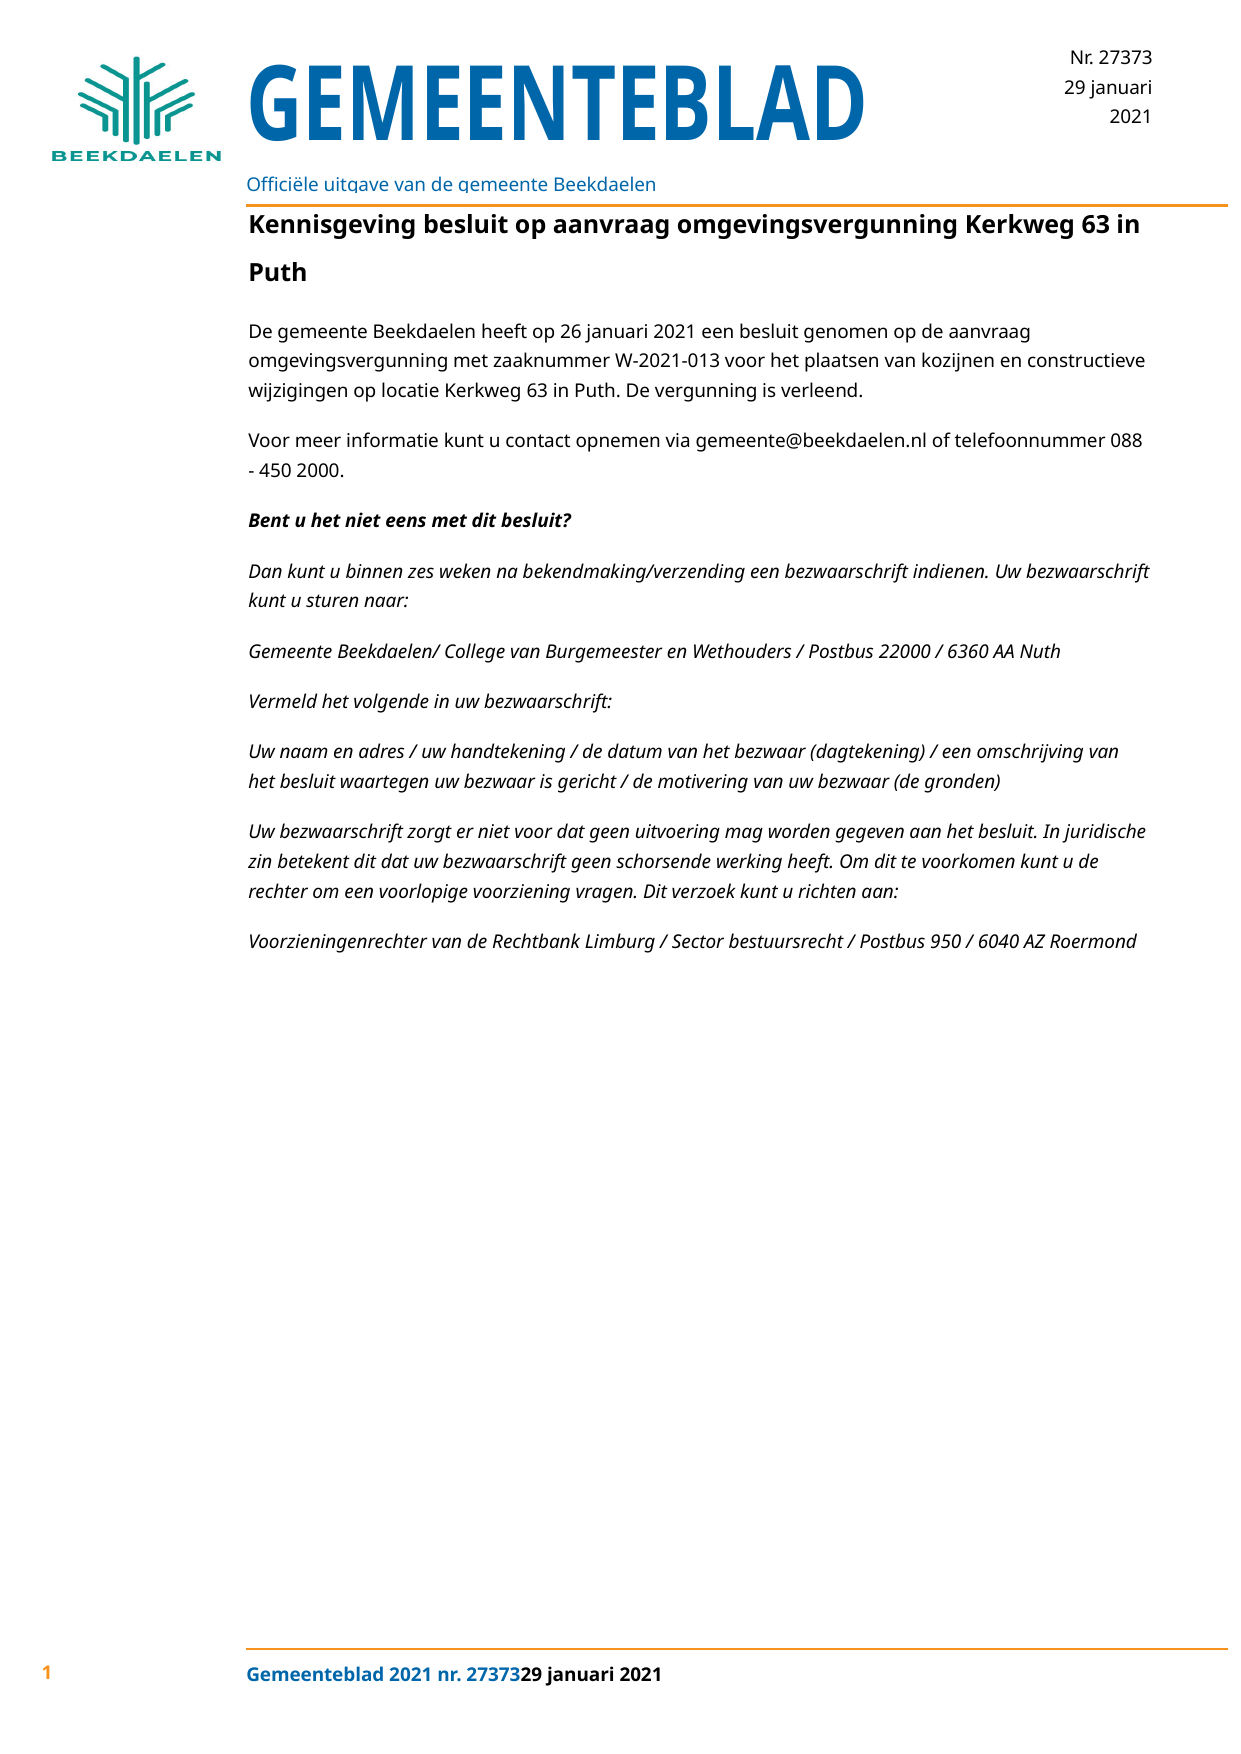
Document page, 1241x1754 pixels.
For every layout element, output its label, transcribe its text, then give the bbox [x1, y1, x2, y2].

text De gemeente Beekdaelen heeft op 26 januari 2021 een besluit genomen op de aanvraag omgevingsvergunning met zaaknummer W-2021-013 voor het plaatsen van kozijnen en constructieve wijzigingen op locatie Kerkweg 63 in Puth. De vergunning is verleend. [248, 318, 1152, 403]
text Vermeld het volgende in uw bezwaarschrift: [248, 688, 1152, 714]
text Voorzieningenrechter van de Rechtbank Limburg / Sector bestuursrecht / Postbus 950 / 6040 AZ Roermond [248, 928, 1152, 954]
text Gemeente Beekdaelen/ College van Burgemeester en Wethouders / Postbus 22000 / 6360 AA Nuth [248, 638, 1152, 664]
text Voor meer informatie kunt u contact opnemen via gemeente@beekdaelen.nl of telefoonnummer 088 - 450 2000. [248, 427, 1152, 483]
text Kennisgeving besluit op aanvraag omgevingsvergunning Kerkweg 63 in Puth [248, 207, 1152, 288]
text Bent u het niet eens met dit besluit? [248, 507, 1152, 533]
text Uw bezwaarschrift zorgt er niet voor dat geen uitvoering mag worden gegeven aan het besluit. In juridische zin betekent dit dat uw bezwaarschrift geen schorsende werking heeft. Om dit te voorkomen kunt u de rechter om een voorlopige voorziening vragen. Dit verzoek kunt u richten aan: [248, 819, 1152, 904]
text Dan kunt u binnen zes weken na bekendmaking/verzending een bezwaarschrift indienen. Uw bezwaarschrift kunt u sturen naar: [248, 558, 1152, 613]
text Uw naam en adres / uw handtekening / de datum van het bezwaar (dagtekening) / een omschrijving van het besluit waartegen uw bezwaar is gericht / de motivering van uw bezwaar (de gronden) [248, 739, 1152, 794]
picture [41, 47, 231, 172]
